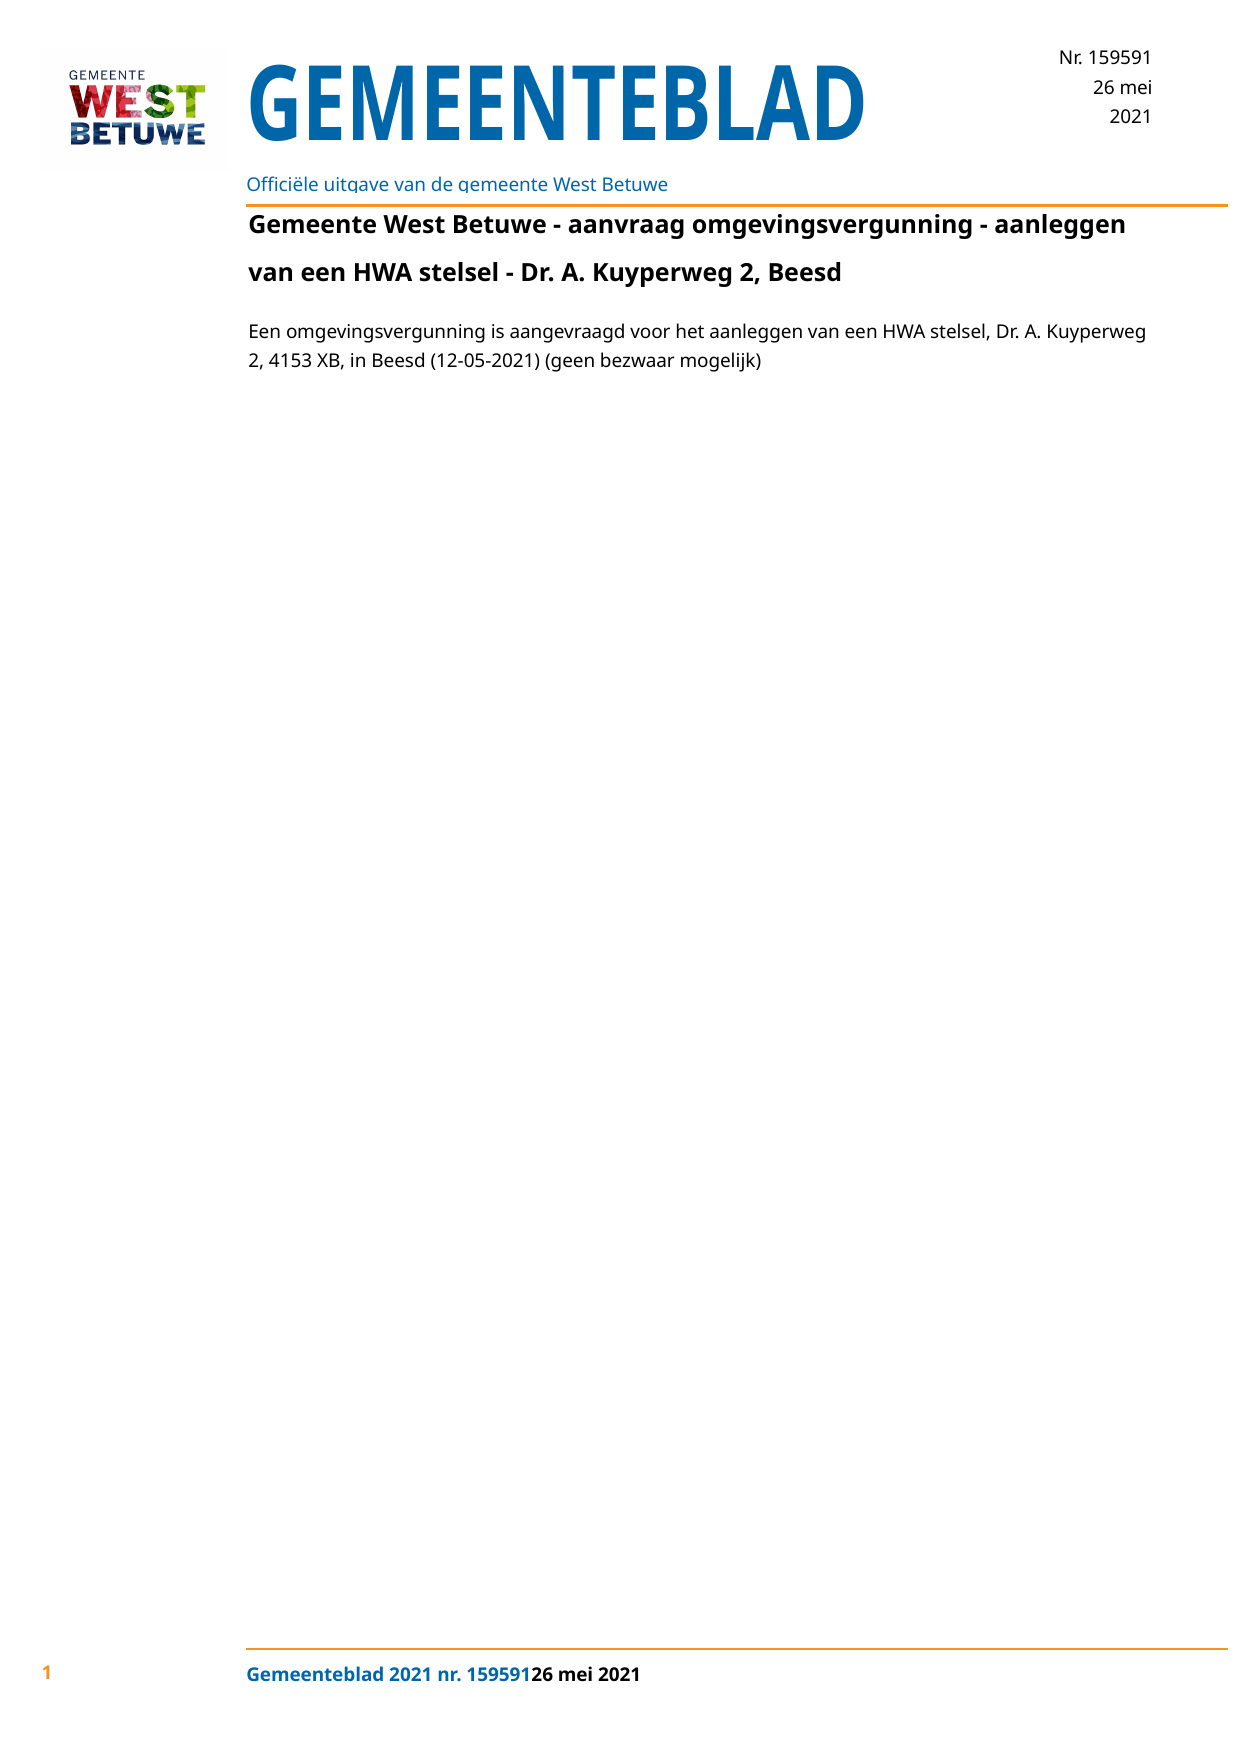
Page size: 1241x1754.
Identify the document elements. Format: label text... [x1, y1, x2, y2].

text Gemeente West Betuwe - aanvraag omgevingsvergunning - aanleggen van een HWA stelsel - Dr. A. Kuyperweg 2, Beesd [248, 207, 1152, 288]
text Een omgevingsvergunning is aangevraagd voor het aanleggen van een HWA stelsel, Dr. A. Kuyperweg 2, 4153 XB, in Beesd (12-05-2021) (geen bezwaar mogelijk) [248, 318, 1152, 373]
picture [41, 47, 231, 172]
